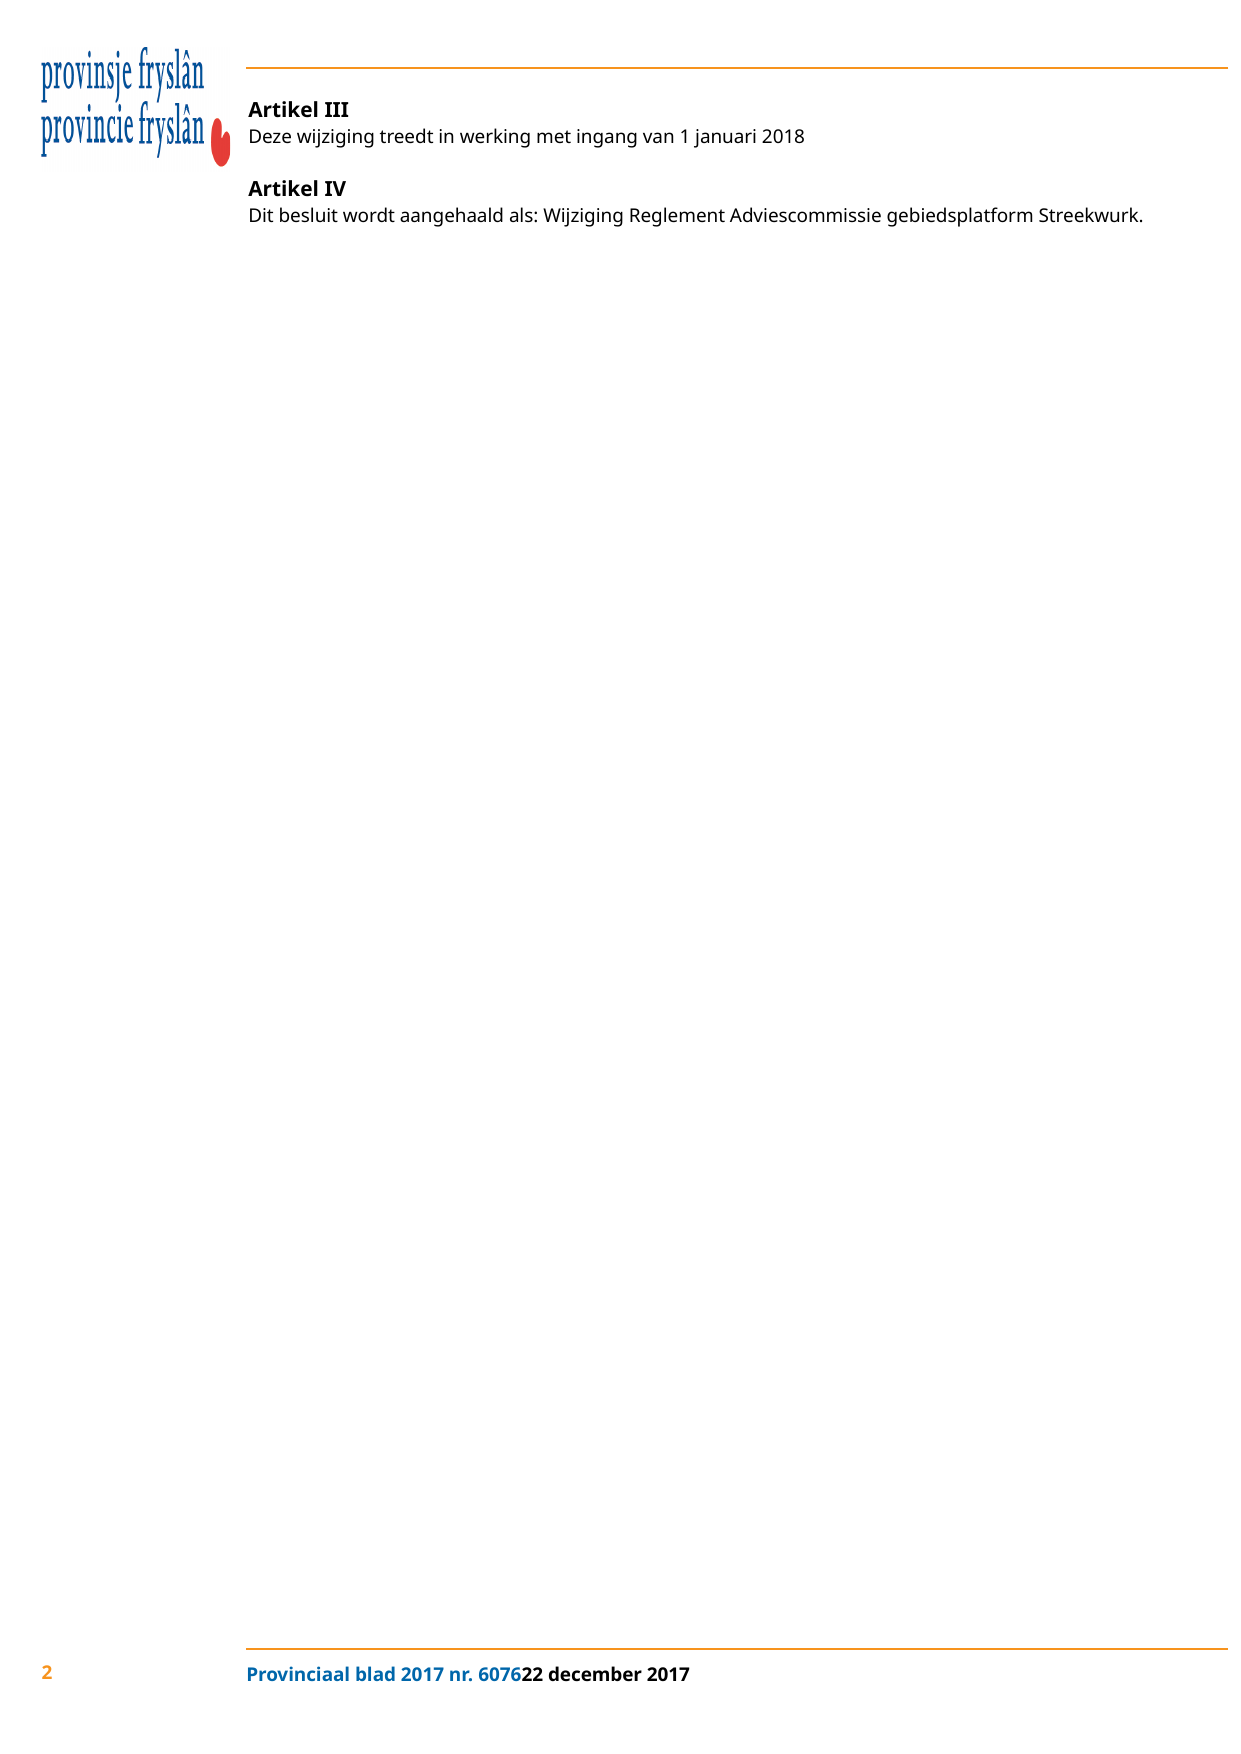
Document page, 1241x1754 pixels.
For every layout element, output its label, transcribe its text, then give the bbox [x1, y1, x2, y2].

text Deze wijziging treedt in werking met ingang van 1 januari 2018 [248, 123, 1152, 149]
picture [41, 47, 231, 172]
text Dit besluit wordt aangehaald als: Wijziging Reglement Adviescommissie gebiedsplatform Streekwurk. [248, 202, 1152, 228]
text Artikel III [248, 95, 1152, 123]
text Artikel IV [248, 174, 1152, 202]
